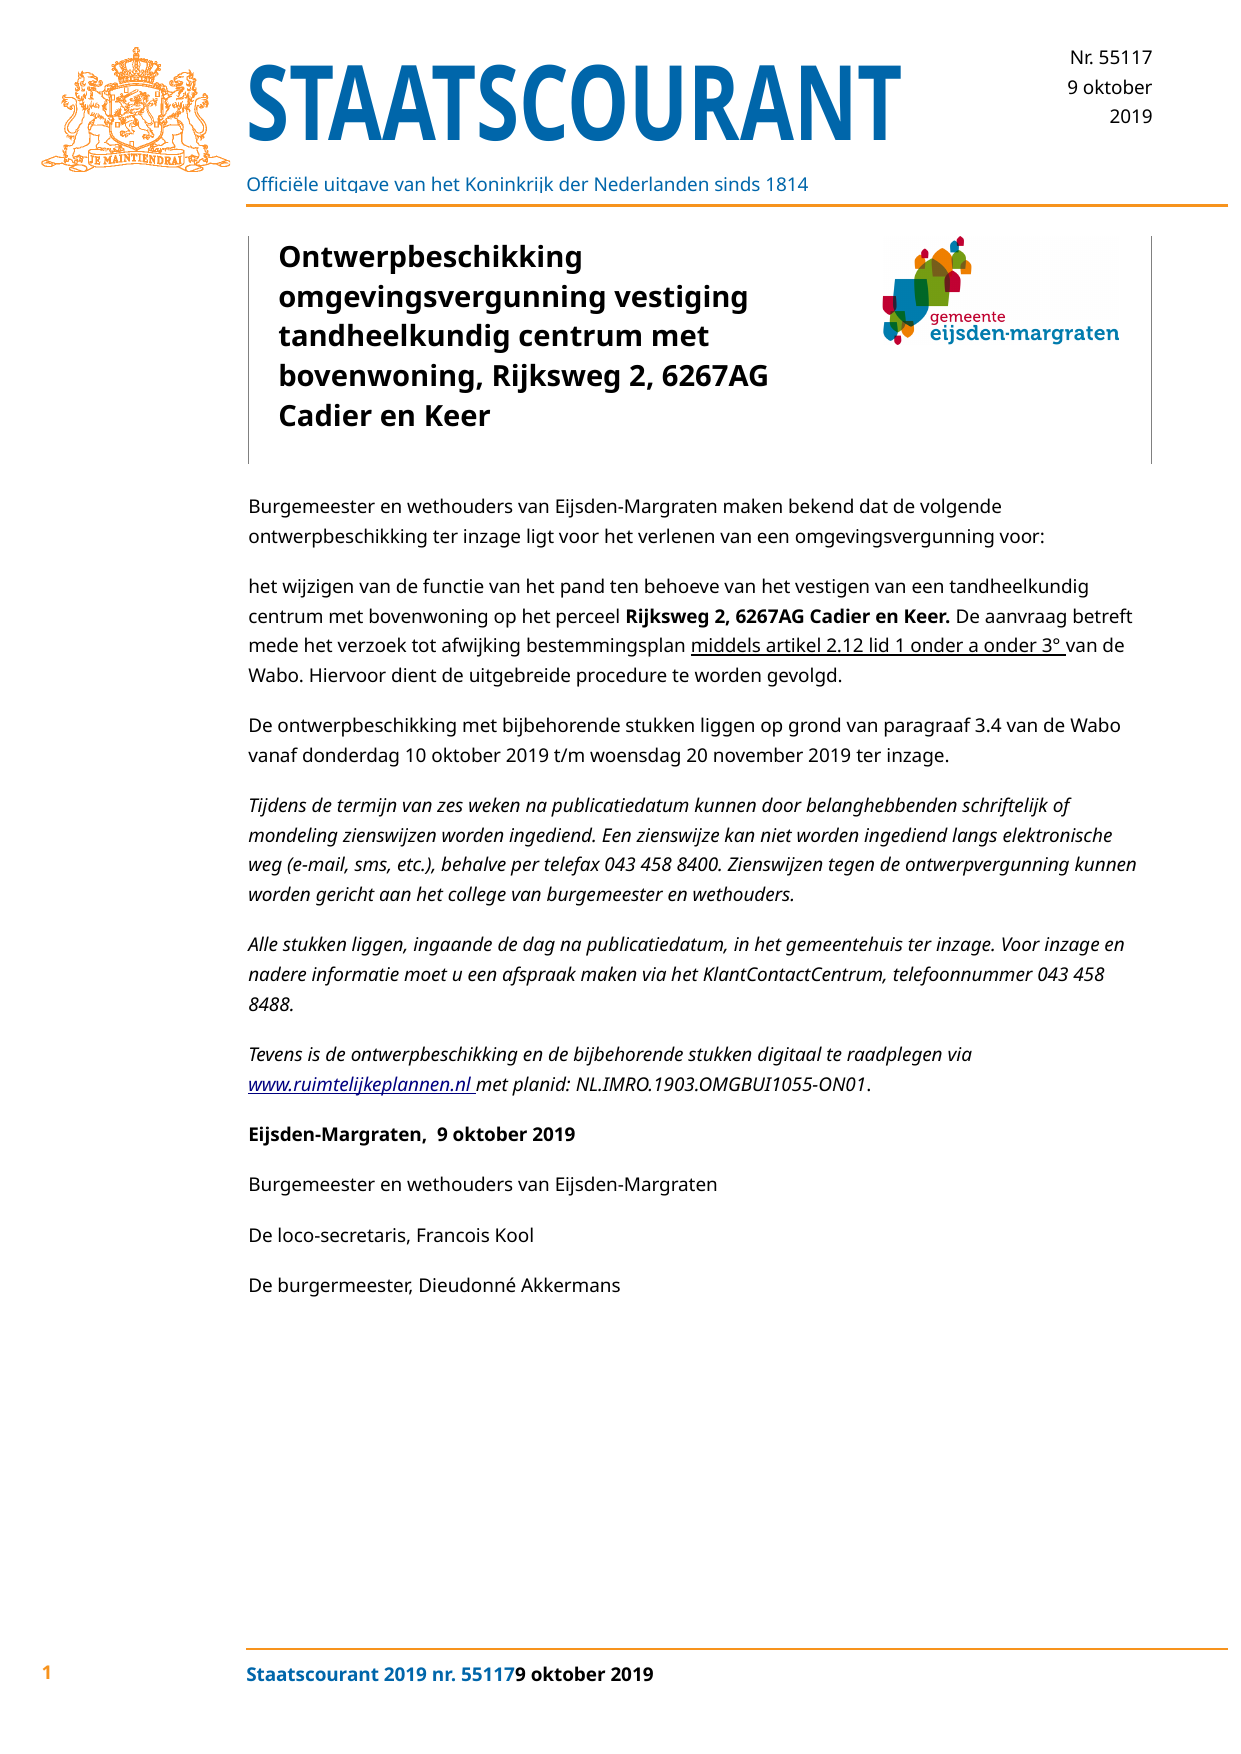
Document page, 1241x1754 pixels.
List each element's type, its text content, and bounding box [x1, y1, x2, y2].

text Eijsden-Margraten, 9 oktober 2019 [248, 1121, 1152, 1147]
text Alle stukken liggen, ingaande de dag na publicatiedatum, in het gemeentehuis ter inzage. Voor inzage en nadere informatie moet u een afspraak maken via het KlantContactCentrum, telefoonnummer 043 458 8488. [248, 932, 1152, 1017]
text De loco-secretaris, Francois Kool [248, 1222, 1152, 1248]
picture [882, 236, 1119, 345]
text Burgemeester en wethouders van Eijsden-Margraten maken bekend dat de volgende ontwerpbeschikking ter inzage ligt voor het verlenen van een omgevingsvergunning voor: [248, 493, 1152, 549]
picture [41, 47, 231, 172]
table_header Ontwerpbeschikking omgevingsvergunning vestiging tandheelkundig centrum met bovenwoning, Rijksweg 2, 6267AG Cadier en Keer [249, 236, 850, 464]
table_header [850, 236, 1151, 464]
text Burgemeester en wethouders van Eijsden-Margraten [248, 1172, 1152, 1197]
text het wijzigen van de functie van het pand ten behoeve van het vestigen van een tandheelkundig centrum met bovenwoning op het perceel Rijksweg 2, 6267AG Cadier en Keer. De aanvraag betreft mede het verzoek tot afwijking bestemmingsplan middels artikel 2.12 lid 1 onder a onder 3° van de Wabo. Hiervoor dient de uitgebreide procedure te worden gevolgd. [248, 573, 1152, 688]
text De ontwerpbeschikking met bijbehorende stukken liggen op grond van paragraaf 3.4 van de Wabo vanaf donderdag 10 oktober 2019 t/m woensdag 20 november 2019 ter inzage. [248, 712, 1152, 768]
text Tevens is de ontwerpbeschikking en de bijbehorende stukken digitaal te raadplegen via www.ruimtelijkeplannen.nl met planid: NL.IMRO.1903.OMGBUI1055-ON01. [248, 1041, 1152, 1097]
text Tijdens de termijn van zes weken na publicatiedatum kunnen door belanghebbenden schriftelijk of mondeling zienswijzen worden ingediend. Een zienswijze kan niet worden ingediend langs elektronische weg (e-mail, sms, etc.), behalve per telefax 043 458 8400. Zienswijzen tegen de ontwerpvergunning kunnen worden gericht aan het college van burgemeester en wethouders. [248, 792, 1152, 907]
text De burgermeester, Dieudonné Akkermans [248, 1272, 1152, 1298]
